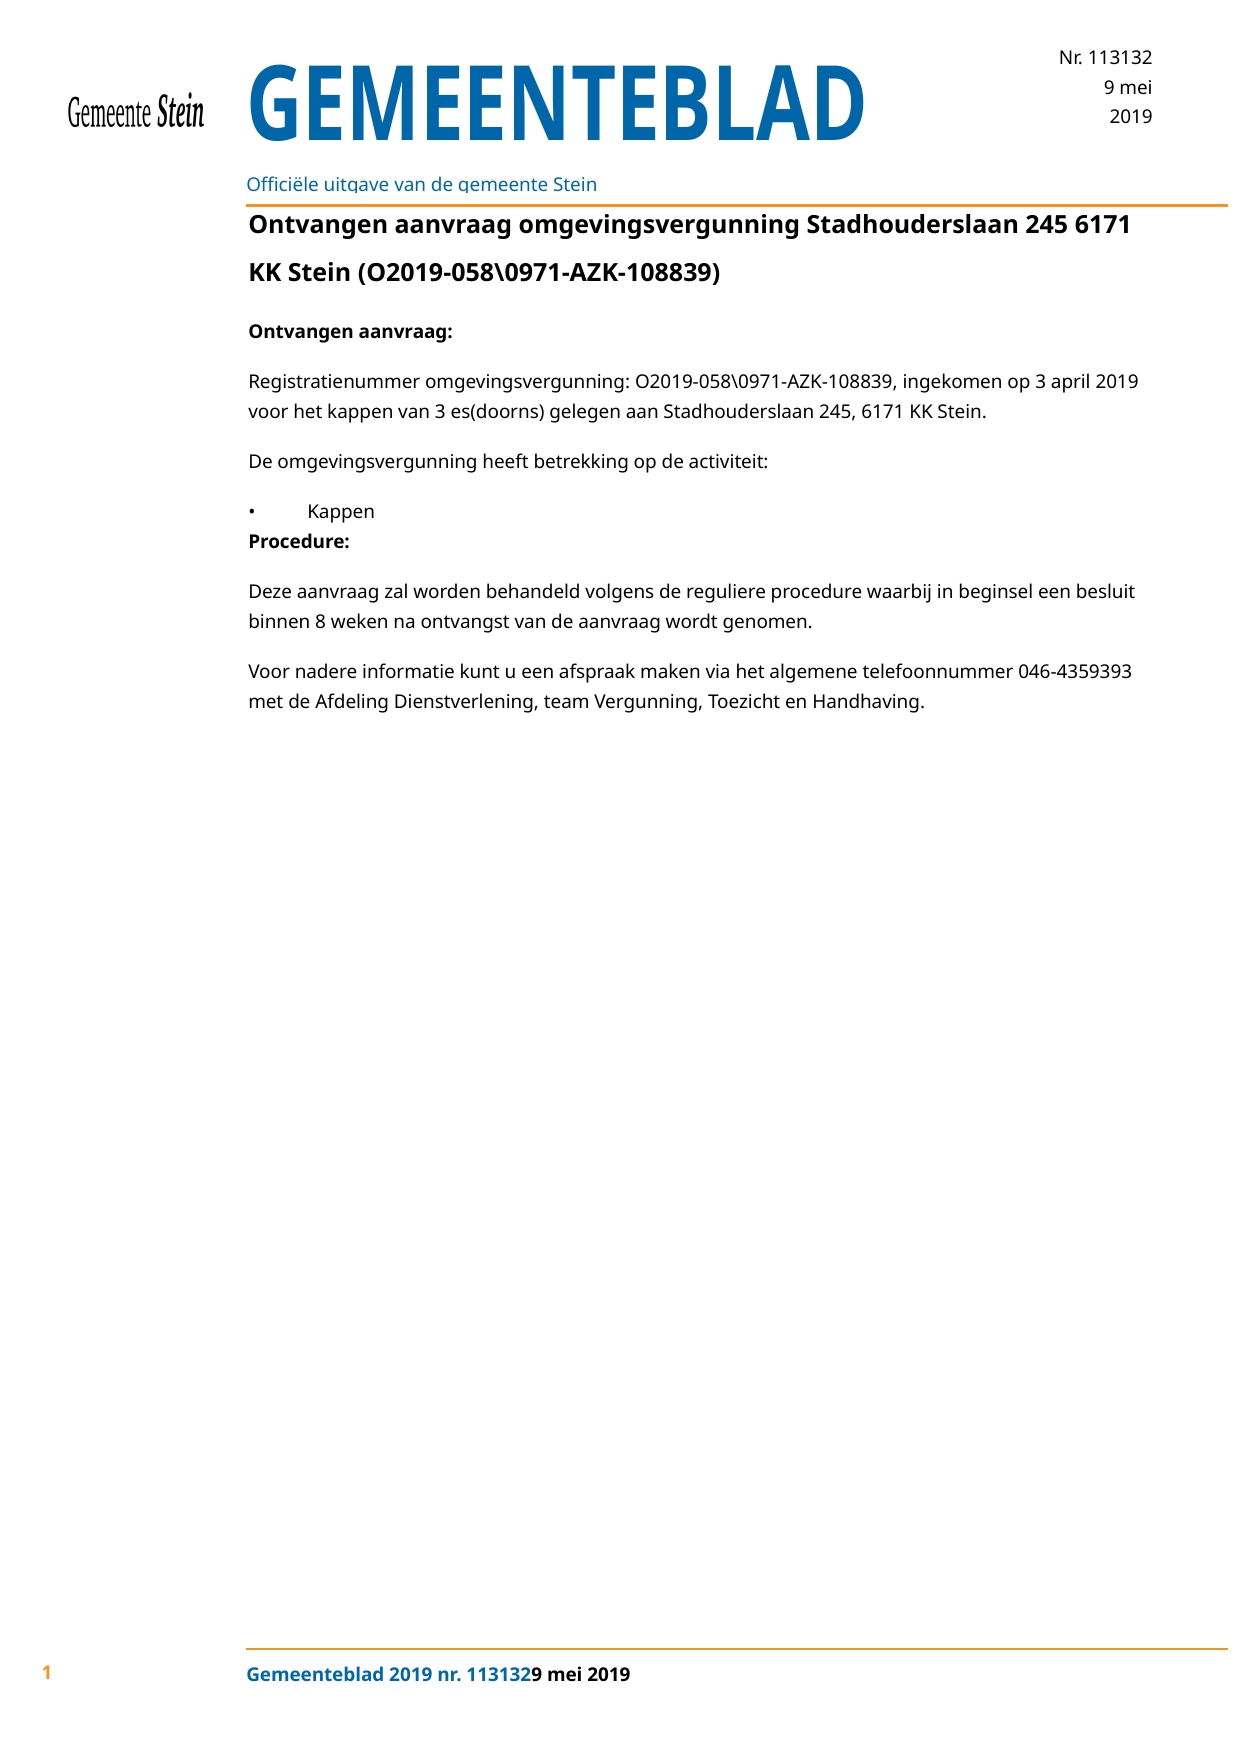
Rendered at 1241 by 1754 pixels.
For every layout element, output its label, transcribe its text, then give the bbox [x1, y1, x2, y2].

text Procedure: [248, 528, 1152, 554]
text Deze aanvraag zal worden behandeld volgens de reguliere procedure waarbij in beginsel een besluit binnen 8 weken na ontvangst van de aanvraag wordt genomen. [248, 579, 1152, 634]
picture [41, 47, 231, 172]
text Ontvangen aanvraag omgevingsvergunning Stadhouderslaan 245 6171 KK Stein (O2019-058\0971-AZK-108839) [248, 207, 1152, 288]
list Kappen [248, 499, 1152, 524]
text Voor nadere informatie kunt u een afspraak maken via het algemene telefoonnummer 046-4359393 met de Afdeling Dienstverlening, team Vergunning, Toezicht en Handhaving. [248, 659, 1152, 714]
text Ontvangen aanvraag: [248, 318, 1152, 344]
text Registratienummer omgevingsvergunning: O2019-058\0971-AZK-108839, ingekomen op 3 april 2019 voor het kappen van 3 es(doorns) gelegen aan Stadhouderslaan 245, 6171 KK Stein. [248, 368, 1152, 424]
text De omgevingsvergunning heeft betrekking op de activiteit: [248, 448, 1152, 474]
